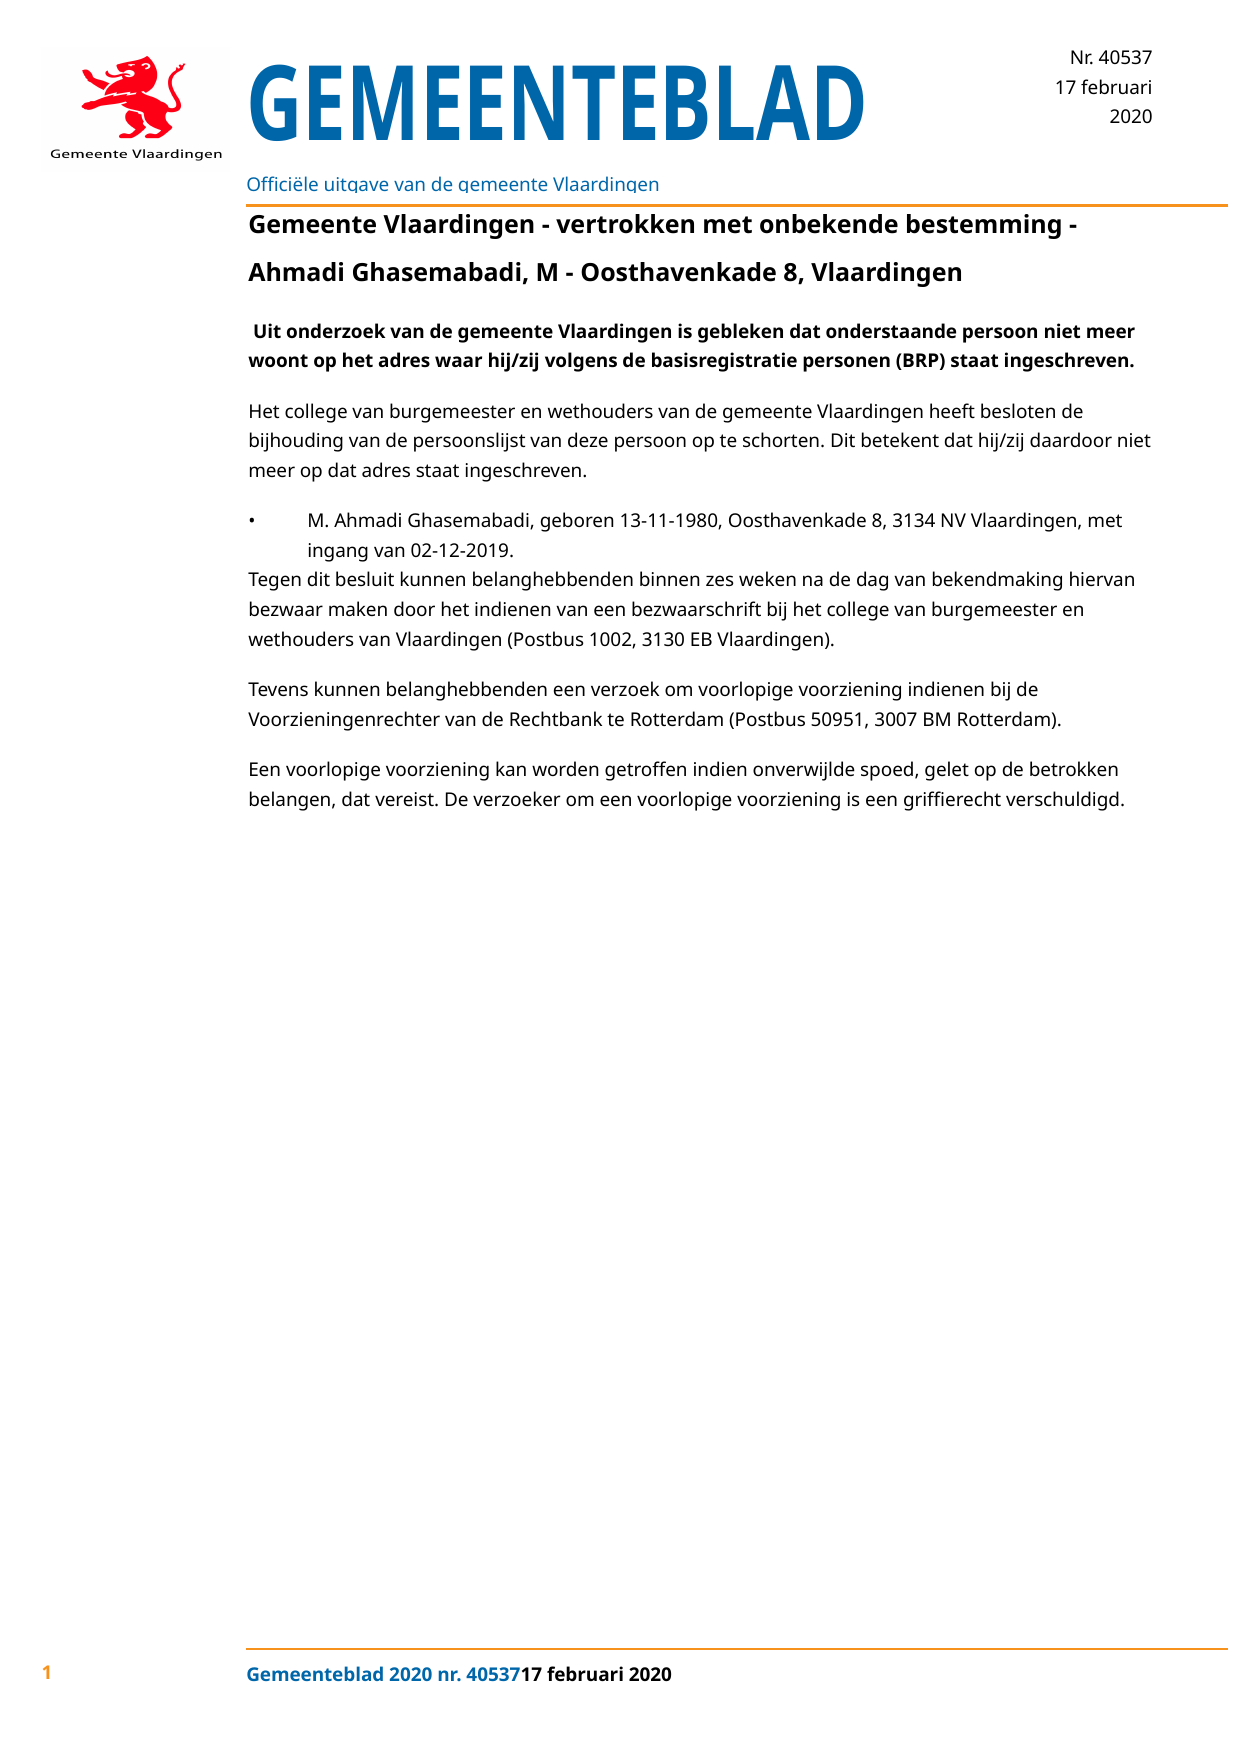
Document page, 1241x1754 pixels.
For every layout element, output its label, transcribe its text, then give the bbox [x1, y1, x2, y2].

picture [41, 47, 231, 172]
text Een voorlopige voorziening kan worden getroffen indien onverwijlde spoed, gelet op de betrokken belangen, dat vereist. De verzoeker om een voorlopige voorziening is een griffierecht verschuldigd. [248, 756, 1152, 812]
text Gemeente Vlaardingen - vertrokken met onbekende bestemming - Ahmadi Ghasemabadi, M - Oosthavenkade 8, Vlaardingen [248, 207, 1152, 288]
text Uit onderzoek van de gemeente Vlaardingen is gebleken dat onderstaande persoon niet meer woont op het adres waar hij/zij volgens de basisregistratie personen (BRP) staat ingeschreven. [248, 318, 1152, 373]
text Tevens kunnen belanghebbenden een verzoek om voorlopige voorziening indienen bij de Voorzieningenrechter van de Rechtbank te Rotterdam (Postbus 50951, 3007 BM Rotterdam). [248, 676, 1152, 732]
list M. Ahmadi Ghasemabadi, geboren 13-11-1980, Oosthavenkade 8, 3134 NV Vlaardingen, met ingang van 02-12-2019. [248, 507, 1152, 563]
text Het college van burgemeester en wethouders van de gemeente Vlaardingen heeft besloten de bijhouding van de persoonslijst van deze persoon op te schorten. Dit betekent dat hij/zij daardoor niet meer op dat adres staat ingeschreven. [248, 398, 1152, 483]
text Tegen dit besluit kunnen belanghebbenden binnen zes weken na de dag van bekendmaking hiervan bezwaar maken door het indienen van een bezwaarschrift bij het college van burgemeester en wethouders van Vlaardingen (Postbus 1002, 3130 EB Vlaardingen). [248, 567, 1152, 652]
